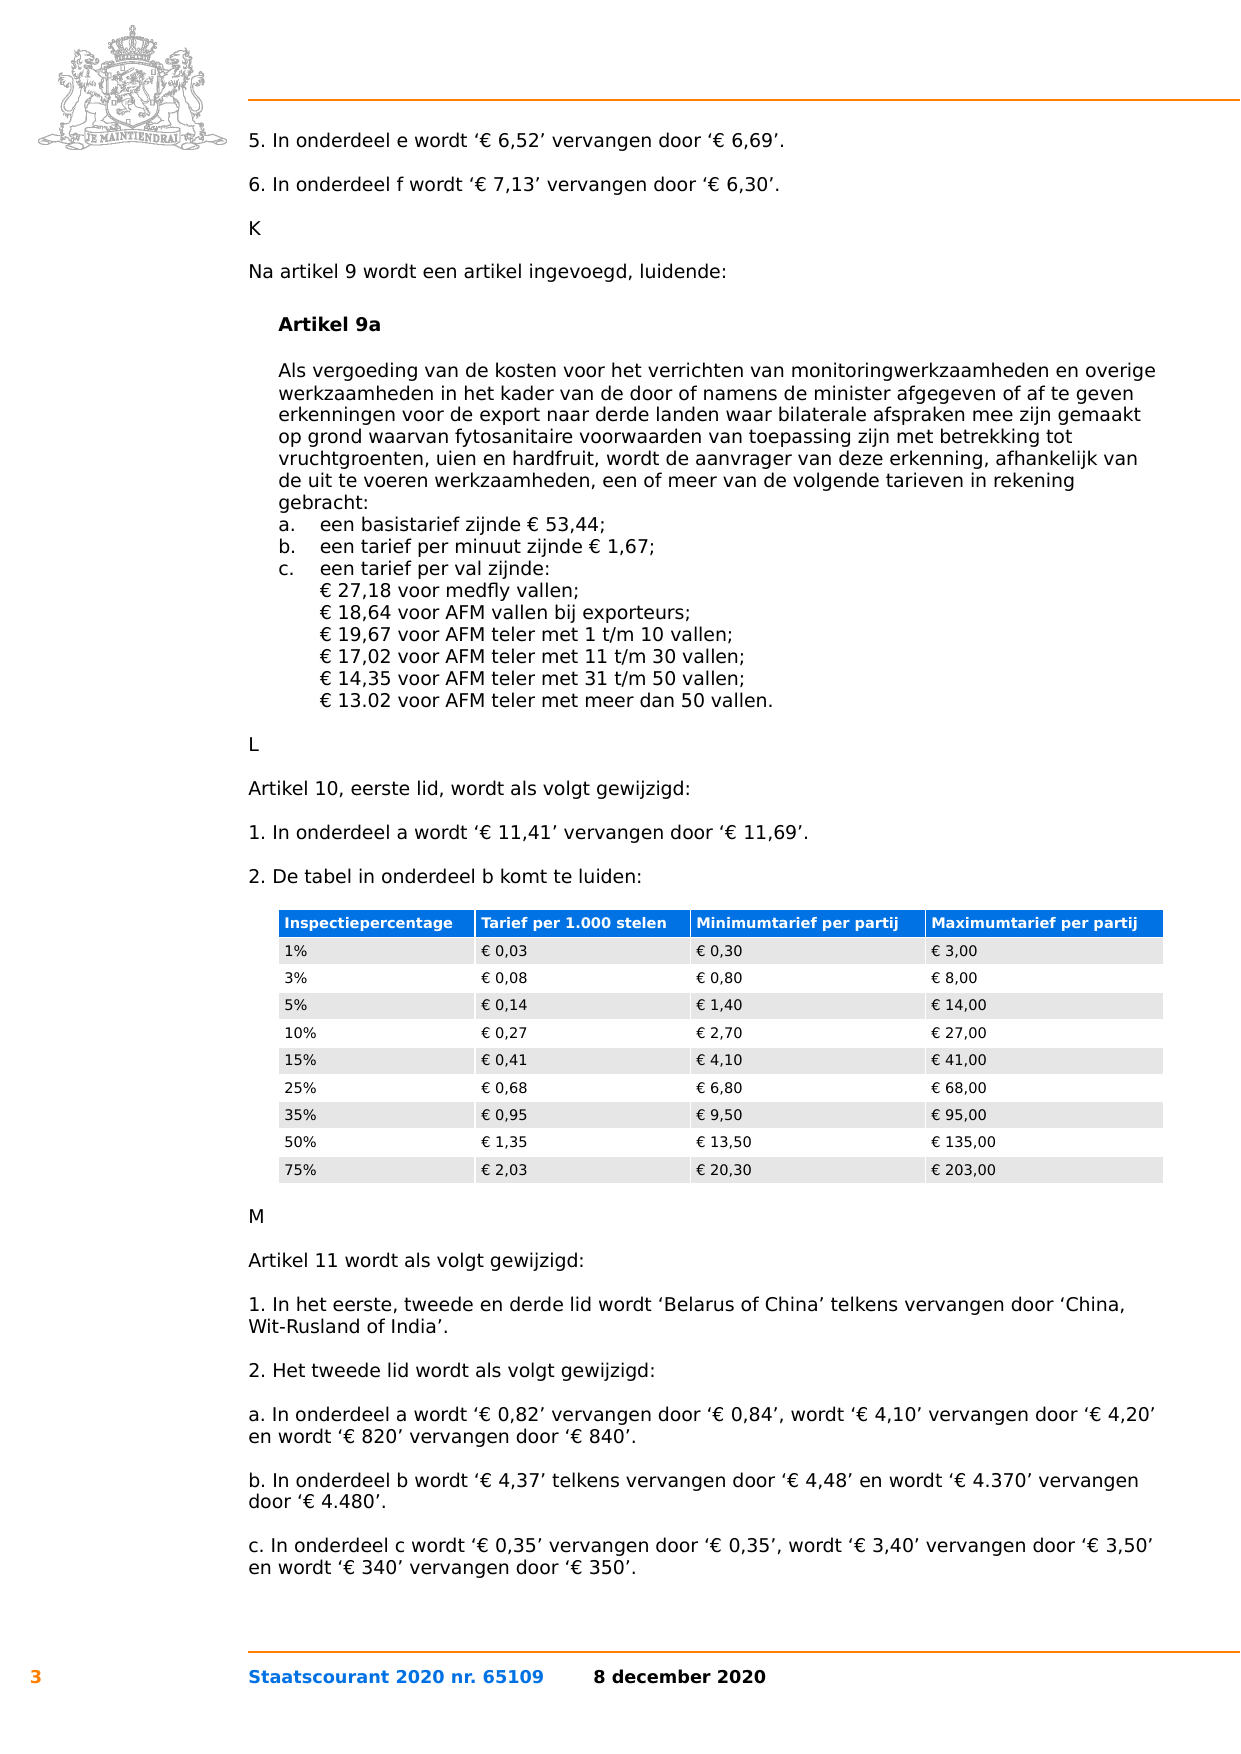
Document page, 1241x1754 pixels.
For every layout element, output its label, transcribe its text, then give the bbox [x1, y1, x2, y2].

table_cell € 4,10 [691, 1048, 925, 1074]
text € 13.02 voor AFM teler met meer dan 50 vallen. [319, 690, 1163, 712]
table_cell € 0,03 [476, 938, 690, 964]
text 2. Het tweede lid wordt als volgt gewijzigd: [248, 1360, 1163, 1382]
table_cell 5% [279, 993, 474, 1019]
text a. een basistarief zijnde € 53,44; [278, 514, 1163, 536]
text 2. De tabel in onderdeel b komt te luiden: [248, 866, 1163, 887]
table_cell € 2,03 [476, 1157, 690, 1183]
text Als vergoeding van de kosten voor het verrichten van monitoringwerkzaamheden en overige werkzaamheden in het kader van de door of namens de minister afgegeven of af te geven erkenningen voor de export naar derde landen waar bilaterale afspraken mee zijn gemaakt op grond waarvan fytosanitaire voorwaarden van toepassing zijn met betrekking tot vruchtgroenten, uien en hardfruit, wordt de aanvrager van deze erkenning, afhankelijk van de uit te voeren werkzaamheden, een of meer van de volgende tarieven in rekening gebracht: [278, 360, 1163, 514]
table_cell 50% [279, 1130, 474, 1156]
table_cell € 135,00 [926, 1130, 1163, 1156]
table_cell 75% [279, 1157, 474, 1183]
text c. In onderdeel c wordt ‘€ 0,35’ vervangen door ‘€ 0,35’, wordt ‘€ 3,40’ vervangen door ‘€ 3,50’ en wordt ‘€ 340’ vervangen door ‘€ 350’. [248, 1535, 1163, 1579]
table_cell € 68,00 [926, 1075, 1163, 1101]
table_cell € 0,80 [691, 965, 925, 992]
table_cell € 0,68 [476, 1075, 690, 1101]
table_cell € 13,50 [691, 1130, 925, 1156]
text Artikel 10, eerste lid, wordt als volgt gewijzigd: [248, 778, 1163, 800]
table_cell € 1,40 [691, 993, 925, 1019]
table_cell € 0,41 [476, 1048, 690, 1074]
text Artikel 11 wordt als volgt gewijzigd: [248, 1250, 1163, 1272]
text a. In onderdeel a wordt ‘€ 0,82’ vervangen door ‘€ 0,84’, wordt ‘€ 4,10’ vervangen door ‘€ 4,20’ en wordt ‘€ 820’ vervangen door ‘€ 840’. [248, 1404, 1163, 1448]
table_cell 35% [279, 1102, 474, 1128]
table_cell € 27,00 [926, 1020, 1163, 1046]
table_cell € 9,50 [691, 1102, 925, 1128]
table_cell 3% [279, 965, 474, 992]
text € 18,64 voor AFM vallen bij exporteurs; [319, 602, 1163, 624]
table_cell € 203,00 [926, 1157, 1163, 1183]
table_cell € 6,80 [691, 1075, 925, 1101]
table_cell 25% [279, 1075, 474, 1101]
text 1. In het eerste, tweede en derde lid wordt ‘Belarus of China’ telkens vervangen door ‘China, Wit-Rusland of India’. [248, 1294, 1163, 1338]
table_cell € 0,08 [476, 965, 690, 992]
text € 27,18 voor medfly vallen; [319, 580, 1163, 602]
table_cell 10% [279, 1020, 474, 1046]
table_header Maximumtarief per partij [926, 910, 1163, 937]
table_cell € 0,27 [476, 1020, 690, 1046]
table_cell € 1,35 [476, 1130, 690, 1156]
text 1. In onderdeel a wordt ‘€ 11,41’ vervangen door ‘€ 11,69’. [248, 822, 1163, 844]
table_header Tarief per 1.000 stelen [476, 910, 690, 937]
text 6. In onderdeel f wordt ‘€ 7,13’ vervangen door ‘€ 6,30’. [248, 174, 1163, 196]
text L [248, 734, 1163, 756]
table_cell € 20,30 [691, 1157, 925, 1183]
text b. een tarief per minuut zijnde € 1,67; [278, 536, 1163, 558]
table_cell € 0,95 [476, 1102, 690, 1128]
table_cell € 2,70 [691, 1020, 925, 1046]
table_cell € 14,00 [926, 993, 1163, 1019]
text 5. In onderdeel e wordt ‘€ 6,52’ vervangen door ‘€ 6,69’. [248, 130, 1163, 152]
table_cell € 0,30 [691, 938, 925, 964]
table_cell 15% [279, 1048, 474, 1074]
text c. een tarief per val zijnde: [278, 558, 1163, 580]
table_header Minimumtarief per partij [691, 910, 925, 937]
picture [38, 25, 227, 150]
table_cell € 95,00 [926, 1102, 1163, 1128]
text Na artikel 9 wordt een artikel ingevoegd, luidende: [248, 261, 1163, 283]
text € 14,35 voor AFM teler met 31 t/m 50 vallen; [319, 668, 1163, 690]
table_header Inspectiepercentage [279, 910, 474, 937]
text M [248, 1206, 1163, 1228]
subtitle Artikel 9a [278, 313, 1163, 335]
table_cell € 3,00 [926, 938, 1163, 964]
text b. In onderdeel b wordt ‘€ 4,37’ telkens vervangen door ‘€ 4,48’ en wordt ‘€ 4.370’ vervangen door ‘€ 4.480’. [248, 1469, 1163, 1513]
table_cell € 0,14 [476, 993, 690, 1019]
table_cell € 8,00 [926, 965, 1163, 992]
text K [248, 218, 1163, 239]
text € 17,02 voor AFM teler met 11 t/m 30 vallen; [319, 646, 1163, 668]
text € 19,67 voor AFM teler met 1 t/m 10 vallen; [319, 624, 1163, 646]
table_cell 1% [279, 938, 474, 964]
table_cell € 41,00 [926, 1048, 1163, 1074]
